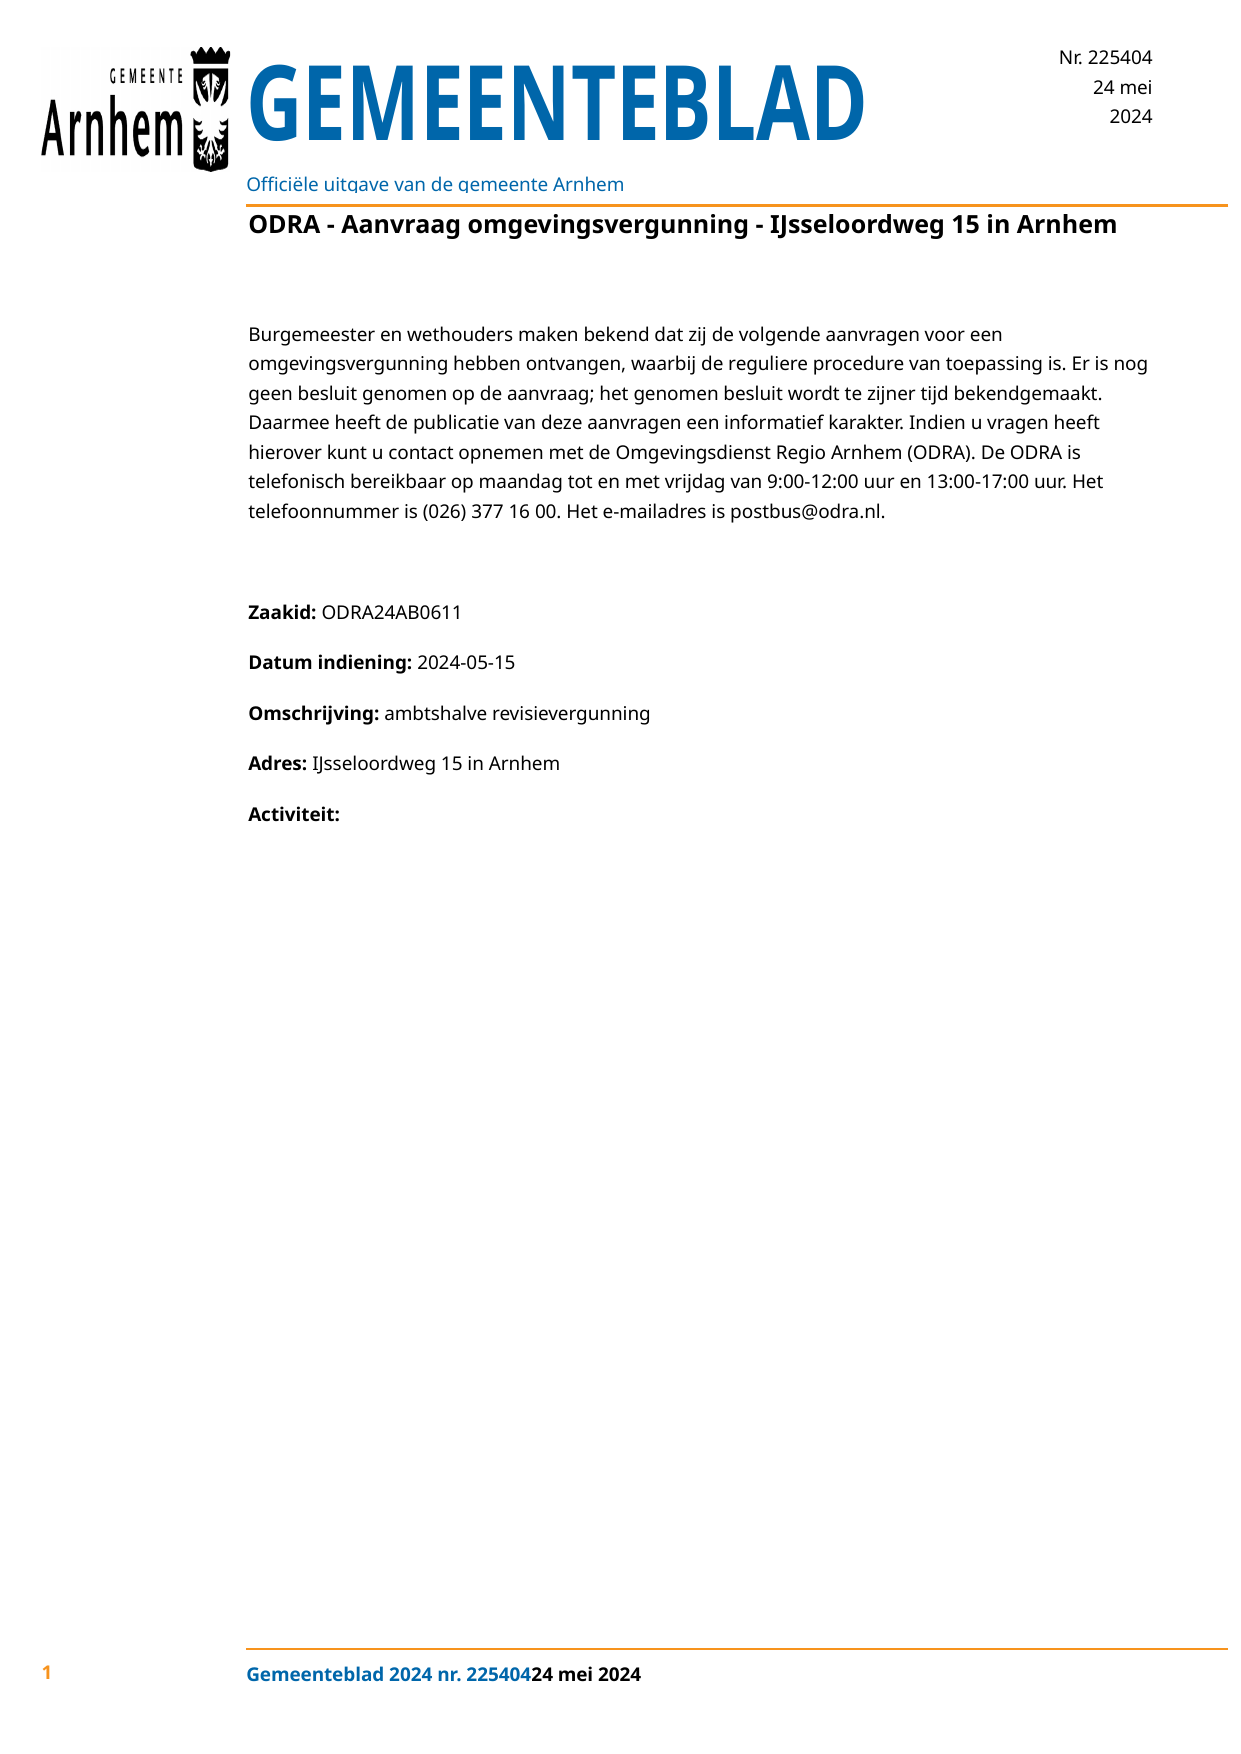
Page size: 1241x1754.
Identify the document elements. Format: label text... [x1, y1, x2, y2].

text Omschrijving: ambtshalve revisievergunning [248, 700, 1152, 726]
text Burgemeester en wethouders maken bekend dat zij de volgende aanvragen voor een omgevingsvergunning hebben ontvangen, waarbij de reguliere procedure van toepassing is. Er is nog geen besluit genomen op de aanvraag; het genomen besluit wordt te zijner tijd bekendgemaakt. Daarmee heeft de publicatie van deze aanvragen een informatief karakter. Indien u vragen heeft hierover kunt u contact opnemen met de Omgevingsdienst Regio Arnhem (ODRA). De ODRA is telefonisch bereikbaar op maandag tot en met vrijdag van 9:00-12:00 uur en 13:00-17:00 uur. Het telefoonnummer is (026) 377 16 00. Het e-mailadres is postbus@odra.nl. [248, 321, 1152, 524]
text Adres: IJsseloordweg 15 in Arnhem [248, 750, 1152, 776]
text Datum indiening: 2024-05-15 [248, 649, 1152, 675]
text ODRA - Aanvraag omgevingsvergunning - IJsseloordweg 15 in Arnhem [248, 207, 1152, 241]
picture [41, 47, 231, 172]
text Zaakid: ODRA24AB0611 [248, 599, 1152, 625]
text Activiteit: [248, 801, 1152, 826]
